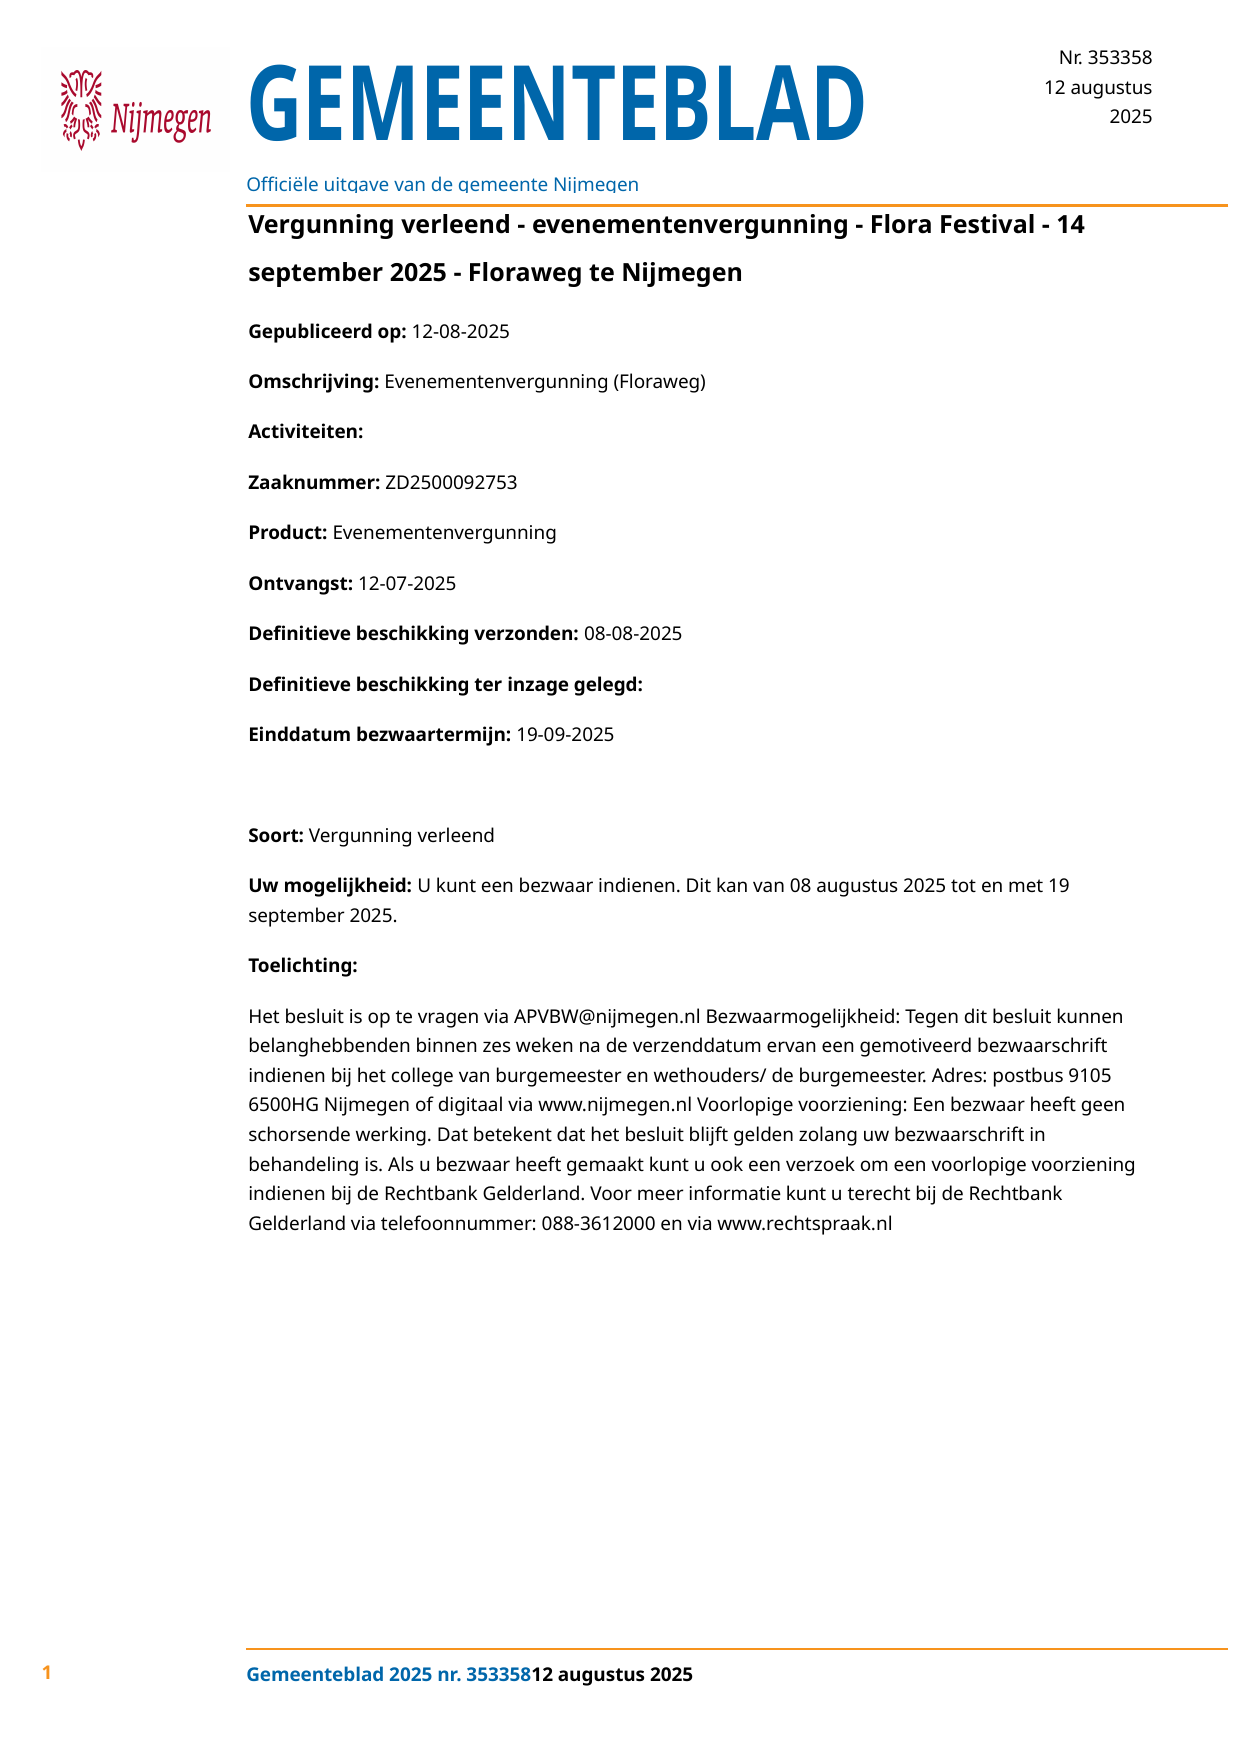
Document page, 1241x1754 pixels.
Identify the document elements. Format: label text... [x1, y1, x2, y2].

text Omschrijving: Evenementenvergunning (Floraweg) [248, 368, 1152, 394]
text Het besluit is op te vragen via APVBW@nijmegen.nl Bezwaarmogelijkheid: Tegen dit besluit kunnen belanghebbenden binnen zes weken na de verzenddatum ervan een gemotiveerd bezwaarschrift indienen bij het college van burgemeester en wethouders/ de burgemeester. Adres: postbus 9105 6500HG Nijmegen of digitaal via www.nijmegen.nl Voorlopige voorziening: Een bezwaar heeft geen schorsende werking. Dat betekent dat het besluit blijft gelden zolang uw bezwaarschrift in behandeling is. Als u bezwaar heeft gemaakt kunt u ook een verzoek om een voorlopige voorziening indienen bij de Rechtbank Gelderland. Voor meer informatie kunt u terecht bij de Rechtbank Gelderland via telefoonnummer: 088-3612000 en via www.rechtspraak.nl [248, 1003, 1152, 1236]
text Einddatum bezwaartermijn: 19-09-2025 [248, 721, 1152, 747]
text Ontvangst: 12-07-2025 [248, 570, 1152, 596]
text Soort: Vergunning verleend [248, 822, 1152, 848]
text Toelichting: [248, 952, 1152, 978]
text Gepubliceerd op: 12-08-2025 [248, 318, 1152, 344]
text Definitieve beschikking verzonden: 08-08-2025 [248, 620, 1152, 646]
text Activiteiten: [248, 419, 1152, 444]
text Zaaknummer: ZD2500092753 [248, 469, 1152, 495]
picture [41, 47, 231, 172]
text Product: Evenementenvergunning [248, 519, 1152, 545]
text Definitieve beschikking ter inzage gelegd: [248, 671, 1152, 697]
text Uw mogelijkheid: U kunt een bezwaar indienen. Dit kan van 08 augustus 2025 tot en met 19 september 2025. [248, 872, 1152, 928]
text Vergunning verleend - evenementenvergunning - Flora Festival - 14 september 2025 - Floraweg te Nijmegen [248, 207, 1152, 288]
